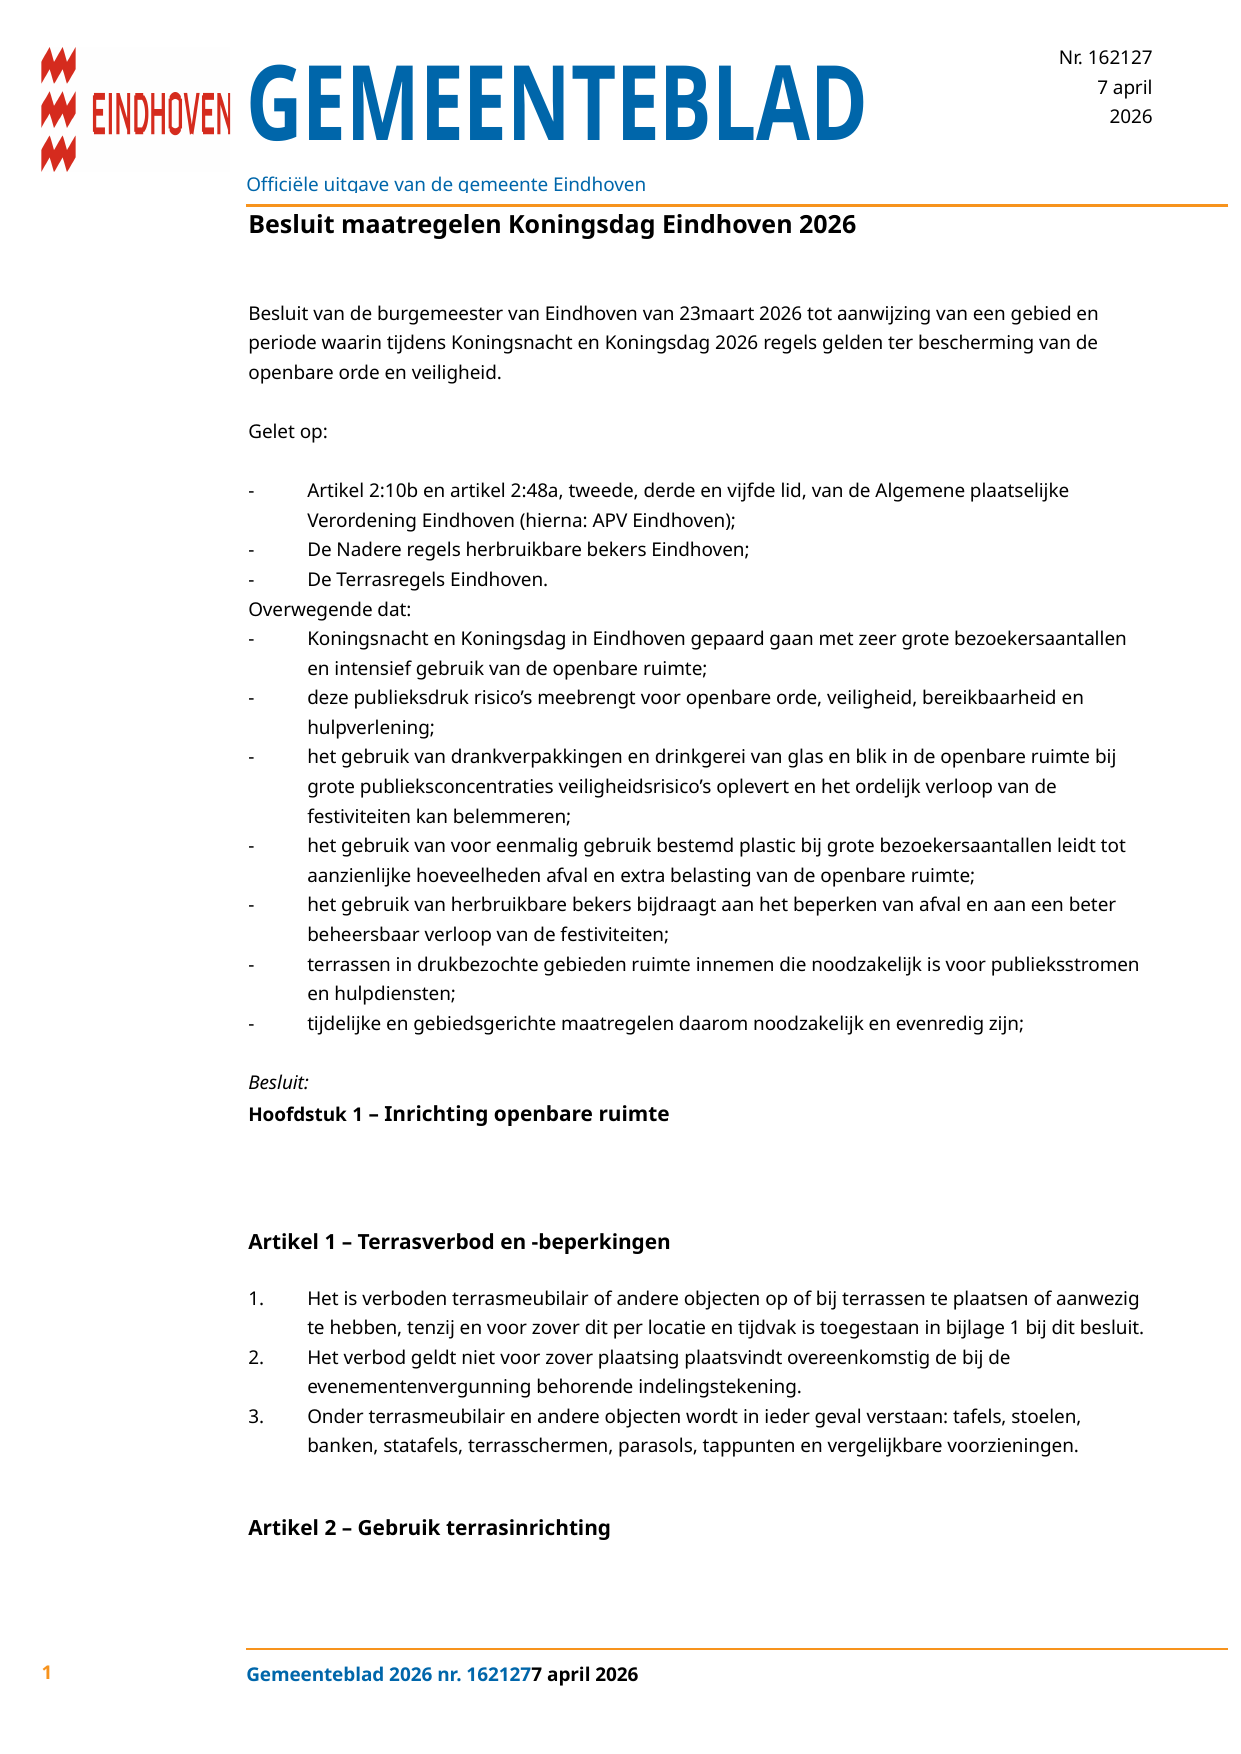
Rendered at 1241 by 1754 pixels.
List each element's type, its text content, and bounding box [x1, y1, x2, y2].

text Overwegende dat: [248, 596, 1152, 621]
text Besluit van de burgemeester van Eindhoven van 23maart 2026 tot aanwijzing van een gebied en periode waarin tijdens Koningsnacht en Koningsdag 2026 regels gelden ter bescherming van de openbare orde en veiligheid. [248, 300, 1152, 385]
list De Nadere regels herbruikbare bekers Eindhoven; [248, 537, 1152, 562]
list Onder terrasmeubilair en andere objecten wordt in ieder geval verstaan: tafels, stoelen, banken, statafels, terrasschermen, parasols, tappunten en vergelijkbare voorzieningen. [248, 1403, 1152, 1458]
list Het is verboden terrasmeubilair of andere objecten op of bij terrassen te plaatsen of aanwezig te hebben, tenzij en voor zover dit per locatie en tijdvak is toegestaan in bijlage 1 bij dit besluit. [248, 1285, 1152, 1340]
list tijdelijke en gebiedsgerichte maatregelen daarom noodzakelijk en evenredig zijn; [248, 1010, 1152, 1036]
list het gebruik van voor eenmalig gebruik bestemd plastic bij grote bezoekersaantallen leidt tot aanzienlijke hoeveelheden afval en extra belasting van de openbare ruimte; [248, 832, 1152, 888]
text Besluit maatregelen Koningsdag Eindhoven 2026 [248, 207, 1152, 241]
picture [41, 47, 231, 172]
list Koningsnacht en Koningsdag in Eindhoven gepaard gaan met zeer grote bezoekersaantallen en intensief gebruik van de openbare ruimte; [248, 625, 1152, 681]
text Besluit: [248, 1069, 1152, 1095]
text Gelet op: [248, 418, 1152, 444]
list Het verbod geldt niet voor zover plaatsing plaatsvindt overeenkomstig de bij de evenementenvergunning behorende indelingstekening. [248, 1344, 1152, 1399]
text Hoofdstuk 1 – Inrichting openbare ruimte [248, 1099, 1152, 1127]
list terrassen in drukbezochte gebieden ruimte innemen die noodzakelijk is voor publieksstromen en hulpdiensten; [248, 951, 1152, 1006]
list deze publieksdruk risico’s meebrengt voor openbare orde, veiligheid, bereikbaarheid en hulpverlening; [248, 684, 1152, 740]
list De Terrasregels Eindhoven. [248, 566, 1152, 592]
list het gebruik van herbruikbare bekers bijdraagt aan het beperken van afval en aan een beter beheersbaar verloop van de festiviteiten; [248, 892, 1152, 947]
text Artikel 2 – Gebruik terrasinrichting [248, 1513, 1152, 1541]
list Artikel 2:10b en artikel 2:48a, tweede, derde en vijfde lid, van de Algemene plaatselijke Verordening Eindhoven (hierna: APV Eindhoven); [248, 477, 1152, 533]
text Artikel 1 – Terrasverbod en -beperkingen [248, 1227, 1152, 1255]
list het gebruik van drankverpakkingen en drinkgerei van glas en blik in de openbare ruimte bij grote publieksconcentraties veiligheidsrisico’s oplevert en het ordelijk verloop van de festiviteiten kan belemmeren; [248, 744, 1152, 828]
